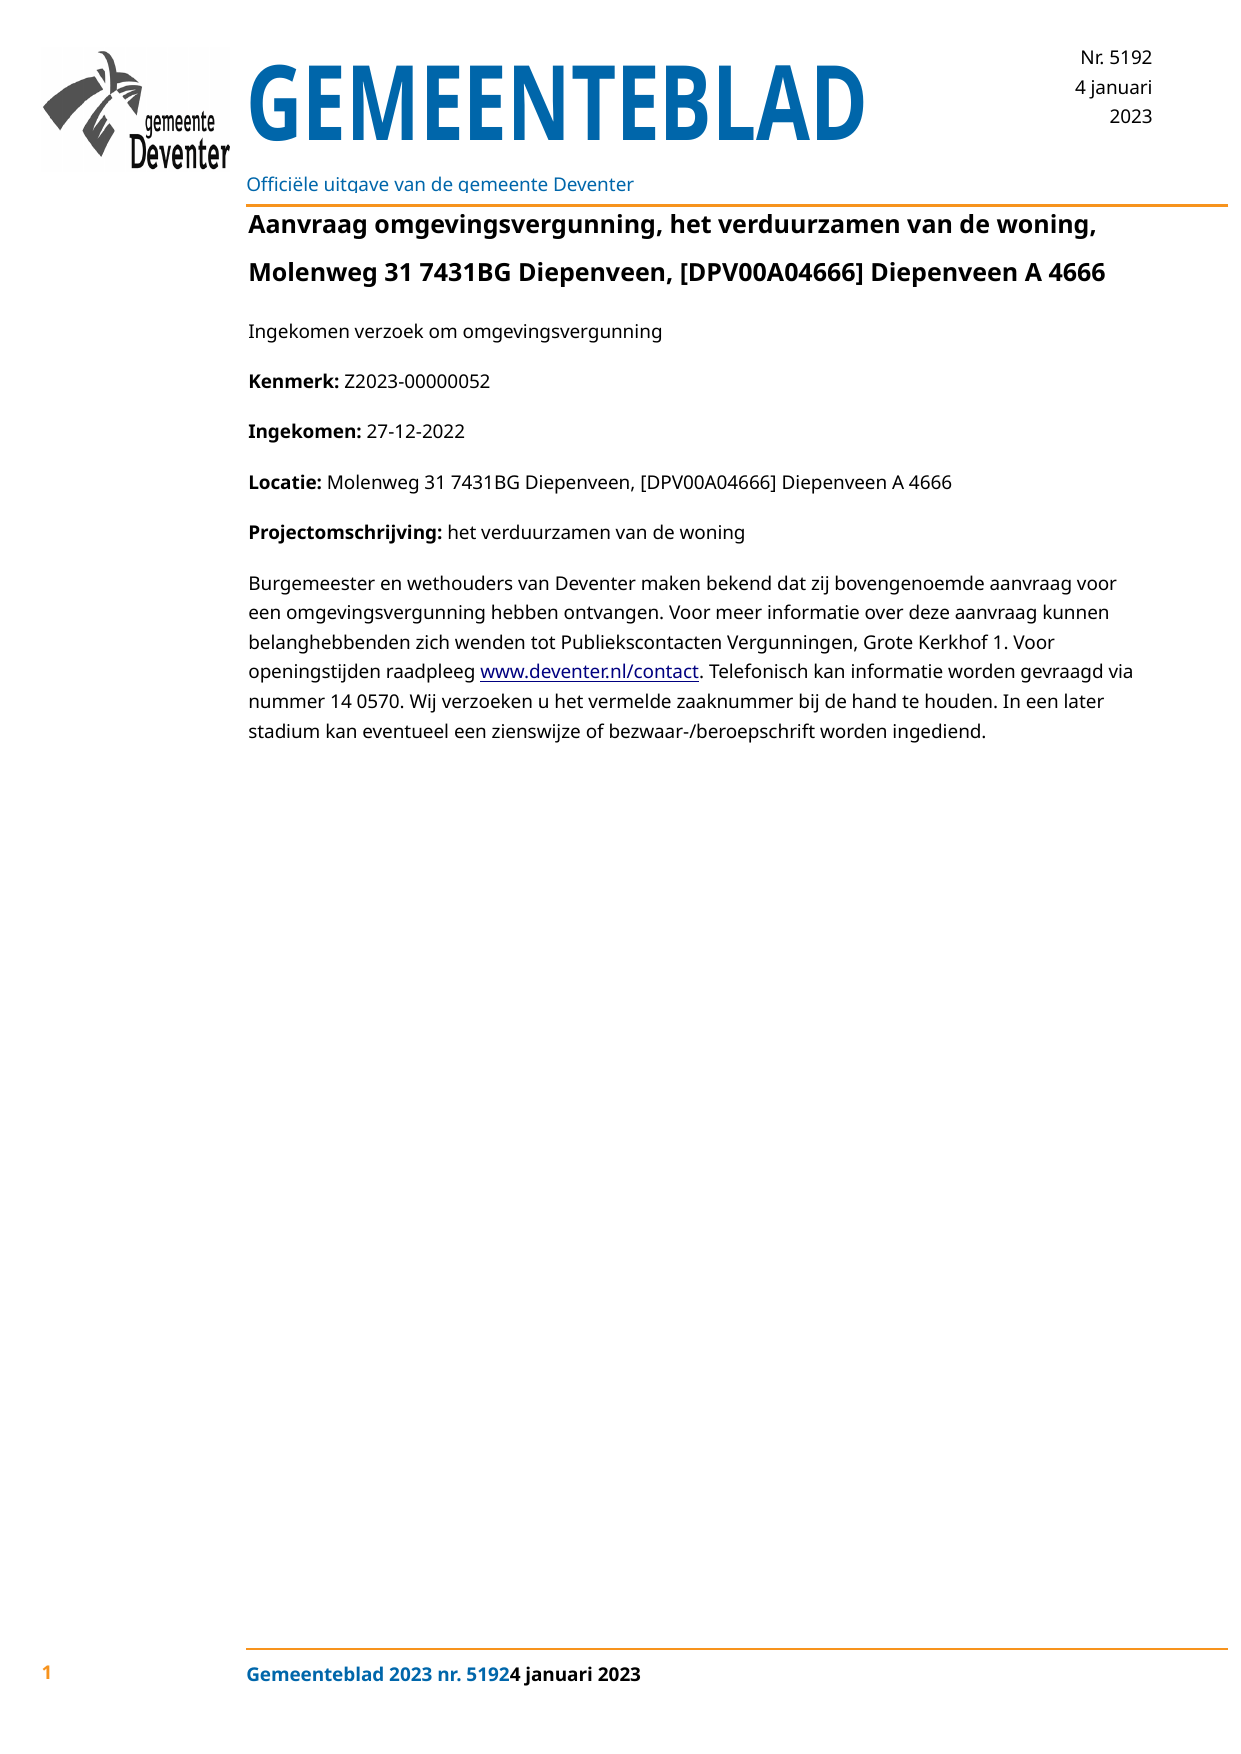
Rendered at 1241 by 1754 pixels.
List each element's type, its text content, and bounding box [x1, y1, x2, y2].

text Ingekomen verzoek om omgevingsvergunning [248, 318, 1152, 344]
text Locatie: Molenweg 31 7431BG Diepenveen, [DPV00A04666] Diepenveen A 4666 [248, 469, 1152, 495]
picture [41, 47, 231, 172]
text Projectomschrijving: het verduurzamen van de woning [248, 519, 1152, 545]
text Burgemeester en wethouders van Deventer maken bekend dat zij bovengenoemde aanvraag voor een omgevingsvergunning hebben ontvangen. Voor meer informatie over deze aanvraag kunnen belanghebbenden zich wenden tot Publiekscontacten Vergunningen, Grote Kerkhof 1. Voor openingstijden raadpleeg www.deventer.nl/contact. Telefonisch kan informatie worden gevraagd via nummer 14 0570. Wij verzoeken u het vermelde zaaknummer bij de hand te houden. In een later stadium kan eventueel een zienswijze of bezwaar-/beroepschrift worden ingediend. [248, 570, 1152, 744]
text Kenmerk: Z2023-00000052 [248, 368, 1152, 394]
text Aanvraag omgevingsvergunning, het verduurzamen van de woning, Molenweg 31 7431BG Diepenveen, [DPV00A04666] Diepenveen A 4666 [248, 207, 1152, 288]
text Ingekomen: 27-12-2022 [248, 419, 1152, 444]
